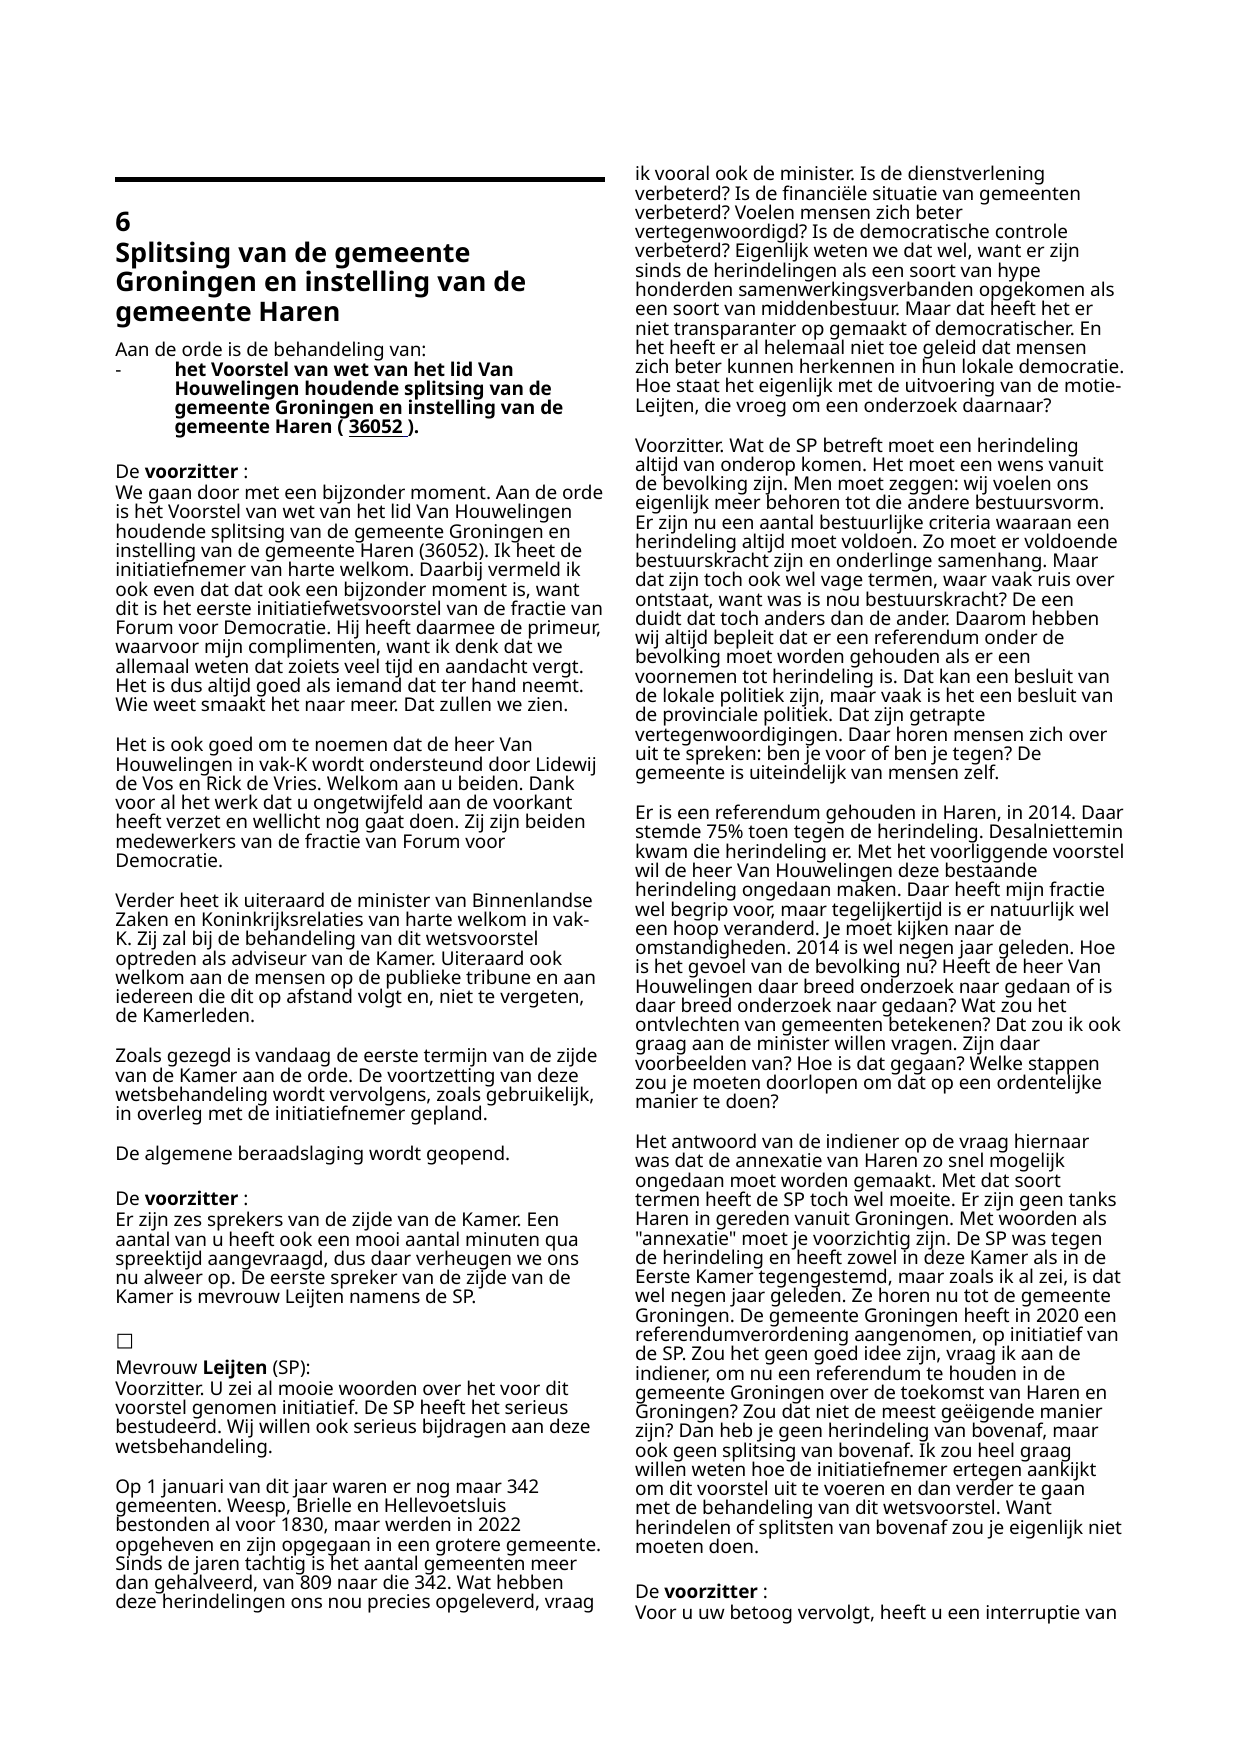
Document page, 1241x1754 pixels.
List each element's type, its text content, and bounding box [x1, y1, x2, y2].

text De voorzitter : [115, 1186, 605, 1211]
text 6 [115, 203, 605, 239]
list het Voorstel van wet van het lid Van Houwelingen houdende splitsing van de gemeente Groningen en instelling van de gemeente Haren ( 36052 ). [115, 361, 605, 438]
text Verder heet ik uiteraard de minister van Binnenlandse Zaken en Koninkrijksrelaties van harte welkom in vak-K. Zij zal bij de behandeling van dit wetsvoorstel optreden als adviseur van de Kamer. Uiteraard ook welkom aan de mensen op de publieke tribune en aan iedereen die dit op afstand volgt en, niet te vergeten, de Kamerleden. [115, 892, 605, 1027]
text Voor u uw betoog vervolgt, heeft u een interruptie van [635, 1604, 1125, 1623]
text Het is ook goed om te noemen dat de heer Van Houwelingen in vak-K wordt ondersteund door Lidewij de Vos en Rick de Vries. Welkom aan u beiden. Dank voor al het werk dat u ongetwijfeld aan de voorkant heeft verzet en wellicht nog gaat doen. Zij zijn beiden medewerkers van de fractie van Forum voor Democratie. [115, 736, 605, 871]
text ik vooral ook de minister. Is de dienstverlening verbeterd? Is de financiële situatie van gemeenten verbeterd? Voelen mensen zich beter vertegenwoordigd? Is de democratische controle verbeterd? Eigenlijk weten we dat wel, want er zijn sinds de herindelingen als een soort van hype honderden samenwerkingsverbanden opgekomen als een soort van middenbestuur. Maar dat heeft het er niet transparanter op gemaakt of democratischer. En het heeft er al helemaal niet toe geleid dat mensen zich beter kunnen herkennen in hun lokale democratie. Hoe staat het eigenlijk met de uitvoering van de motie-Leijten, die vroeg om een onderzoek daarnaar? [635, 165, 1125, 416]
text Zoals gezegd is vandaag de eerste termijn van de zijde van de Kamer aan de orde. De voortzetting van deze wetsbehandeling wordt vervolgens, zoals gebruikelijk, in overleg met de initiatiefnemer gepland. [115, 1047, 605, 1124]
text De voorzitter : [635, 1578, 1125, 1604]
text Voorzitter. U zei al mooie woorden over het voor dit voorstel genomen initiatief. De SP heeft het serieus bestudeerd. Wij willen ook serieus bijdragen aan deze wetsbehandeling. [115, 1380, 605, 1457]
text Het antwoord van de indiener op de vraag hiernaar was dat de annexatie van Haren zo snel mogelijk ongedaan moet worden gemaakt. Met dat soort termen heeft de SP toch wel moeite. Er zijn geen tanks Haren in gereden vanuit Groningen. Met woorden als "annexatie" moet je voorzichtig zijn. De SP was tegen de herindeling en heeft zowel in deze Kamer als in de Eerste Kamer tegengestemd, maar zoals ik al zei, is dat wel negen jaar geleden. Ze horen nu tot de gemeente Groningen. De gemeente Groningen heeft in 2020 een referendumverordening aangenomen, op initiatief van de SP. Zou het geen goed idee zijn, vraag ik aan de indiener, om nu een referendum te houden in de gemeente Groningen over de toekomst van Haren en Groningen? Zou dat niet de meest geëigende manier zijn? Dan heb je geen herindeling van bovenaf, maar ook geen splitsing van bovenaf. Ik zou heel graag willen weten hoe de initiatiefnemer ertegen aankijkt om dit voorstel uit te voeren en dan verder te gaan met de behandeling van dit wetsvoorstel. Want herindelen of splitsten van bovenaf zou je eigenlijk niet moeten doen. [635, 1133, 1125, 1557]
text Voorzitter. Wat de SP betreft moet een herindeling altijd van onderop komen. Het moet een wens vanuit de bevolking zijn. Men moet zeggen: wij voelen ons eigenlijk meer behoren tot die andere bestuursvorm. Er zijn nu een aantal bestuurlijke criteria waaraan een herindeling altijd moet voldoen. Zo moet er voldoende bestuurskracht zijn en onderlinge samenhang. Maar dat zijn toch ook wel vage termen, waar vaak ruis over ontstaat, want was is nou bestuurskracht? De een duidt dat toch anders dan de ander. Daarom hebben wij altijd bepleit dat er een referendum onder de bevolking moet worden gehouden als er een voornemen tot herindeling is. Dat kan een besluit van de lokale politiek zijn, maar vaak is het een besluit van de provinciale politiek. Dat zijn getrapte vertegenwoordigingen. Daar horen mensen zich over uit te spreken: ben je voor of ben je tegen? De gemeente is uiteindelijk van mensen zelf. [635, 437, 1125, 783]
text ⬜ [115, 1328, 605, 1354]
text De algemene beraadslaging wordt geopend. [115, 1145, 605, 1165]
text Op 1 januari van dit jaar waren er nog maar 342 gemeenten. Weesp, Brielle en Hellevoetsluis bestonden al voor 1830, maar werden in 2022 opgeheven en zijn opgegaan in een grotere gemeente. Sinds de jaren tachtig is het aantal gemeenten meer dan gehalveerd, van 809 naar die 342. Wat hebben deze herindelingen ons nou precies opgeleverd, vraag [115, 1478, 605, 1613]
text Splitsing van de gemeente Groningen en instelling van de gemeente Haren [115, 239, 605, 341]
text Er is een referendum gehouden in Haren, in 2014. Daar stemde 75% toen tegen de herindeling. Desalniettemin kwam die herindeling er. Met het voorliggende voorstel wil de heer Van Houwelingen deze bestaande herindeling ongedaan maken. Daar heeft mijn fractie wel begrip voor, maar tegelijkertijd is er natuurlijk wel een hoop veranderd. Je moet kijken naar de omstandigheden. 2014 is wel negen jaar geleden. Hoe is het gevoel van de bevolking nu? Heeft de heer Van Houwelingen daar breed onderzoek naar gedaan of is daar breed onderzoek naar gedaan? Wat zou het ontvlechten van gemeenten betekenen? Dat zou ik ook graag aan de minister willen vragen. Zijn daar voorbeelden van? Hoe is dat gegaan? Welke stappen zou je moeten doorlopen om dat op een ordentelijke manier te doen? [635, 804, 1125, 1112]
text De voorzitter : [115, 458, 605, 484]
text Mevrouw Leijten (SP): [115, 1354, 605, 1380]
text Er zijn zes sprekers van de zijde van de Kamer. Een aantal van u heeft ook een mooi aantal minuten qua spreektijd aangevraagd, dus daar verheugen we ons nu alweer op. De eerste spreker van de zijde van de Kamer is mevrouw Leijten namens de SP. [115, 1211, 605, 1308]
text Aan de orde is de behandeling van: [115, 341, 605, 361]
text We gaan door met een bijzonder moment. Aan de orde is het Voorstel van wet van het lid Van Houwelingen houdende splitsing van de gemeente Groningen en instelling van de gemeente Haren (36052). Ik heet de initiatiefnemer van harte welkom. Daarbij vermeld ik ook even dat dat ook een bijzonder moment is, want dit is het eerste initiatiefwetsvoorstel van de fractie van Forum voor Democratie. Hij heeft daarmee de primeur, waarvoor mijn complimenten, want ik denk dat we allemaal weten dat zoiets veel tijd en aandacht vergt. Het is dus altijd goed als iemand dat ter hand neemt. Wie weet smaakt het naar meer. Dat zullen we zien. [115, 484, 605, 716]
